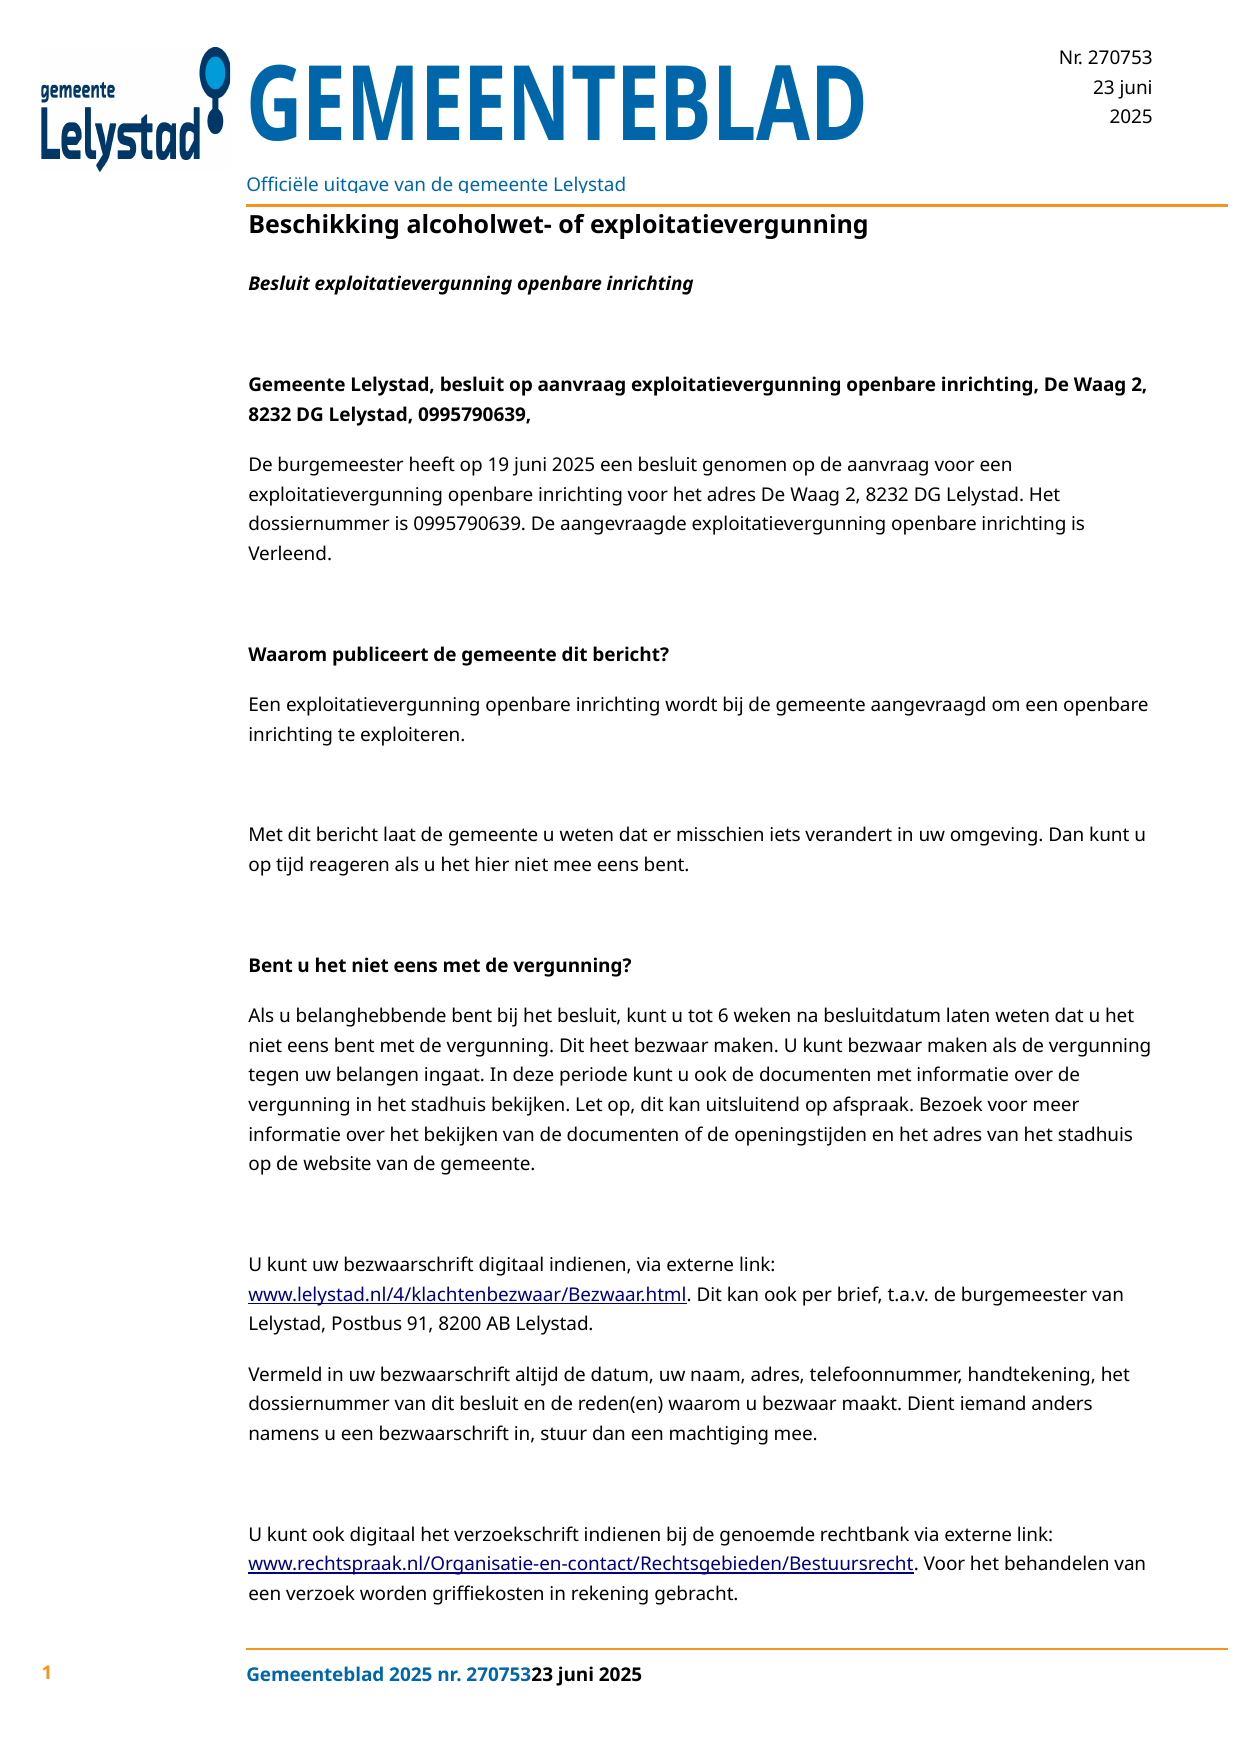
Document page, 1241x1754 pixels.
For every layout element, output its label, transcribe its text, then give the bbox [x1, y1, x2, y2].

text Met dit bericht laat de gemeente u weten dat er misschien iets verandert in uw omgeving. Dan kunt u op tijd reageren als u het hier niet mee eens bent. [248, 822, 1152, 877]
text Als u belanghebbende bent bij het besluit, kunt u tot 6 weken na besluitdatum laten weten dat u het niet eens bent met de vergunning. Dit heet bezwaar maken. U kunt bezwaar maken als de vergunning tegen uw belangen ingaat. In deze periode kunt u ook de documenten met informatie over de vergunning in het stadhuis bekijken. Let op, dit kan uitsluitend op afspraak. Bezoek voor meer informatie over het bekijken van de documenten of de openingstijden en het adres van het stadhuis op de website van de gemeente. [248, 1002, 1152, 1176]
text De burgemeester heeft op 19 juni 2025 een besluit genomen op de aanvraag voor een exploitatievergunning openbare inrichting voor het adres De Waag 2, 8232 DG Lelystad. Het dossiernummer is 0995790639. De aangevraagde exploitatievergunning openbare inrichting is Verleend. [248, 451, 1152, 566]
text Gemeente Lelystad, besluit op aanvraag exploitatievergunning openbare inrichting, De Waag 2, 8232 DG Lelystad, 0995790639, [248, 371, 1152, 426]
text U kunt ook digitaal het verzoekschrift indienen bij de genoemde rechtbank via externe link: www.rechtspraak.nl/Organisatie-en-contact/Rechtsgebieden/Bestuursrecht. Voor het behandelen van een verzoek worden griffiekosten in rekening gebracht. [248, 1521, 1152, 1606]
text Bent u het niet eens met de vergunning? [248, 952, 1152, 978]
text Beschikking alcoholwet- of exploitatievergunning [248, 207, 1152, 241]
text Waarom publiceert de gemeente dit bericht? [248, 641, 1152, 666]
text Vermeld in uw bezwaarschrift altijd de datum, uw naam, adres, telefoonnummer, handtekening, het dossiernummer van dit besluit en de reden(en) waarom u bezwaar maakt. Dient iemand anders namens u een bezwaarschrift in, stuur dan een machtiging mee. [248, 1361, 1152, 1446]
text Een exploitatievergunning openbare inrichting wordt bij de gemeente aangevraagd om een openbare inrichting te exploiteren. [248, 691, 1152, 746]
text Besluit exploitatievergunning openbare inrichting [248, 270, 1152, 296]
text U kunt uw bezwaarschrift digitaal indienen, via externe link: www.lelystad.nl/4/klachtenbezwaar/Bezwaar.html. Dit kan ook per brief, t.a.v. de burgemeester van Lelystad, Postbus 91, 8200 AB Lelystad. [248, 1251, 1152, 1336]
picture [41, 47, 231, 172]
